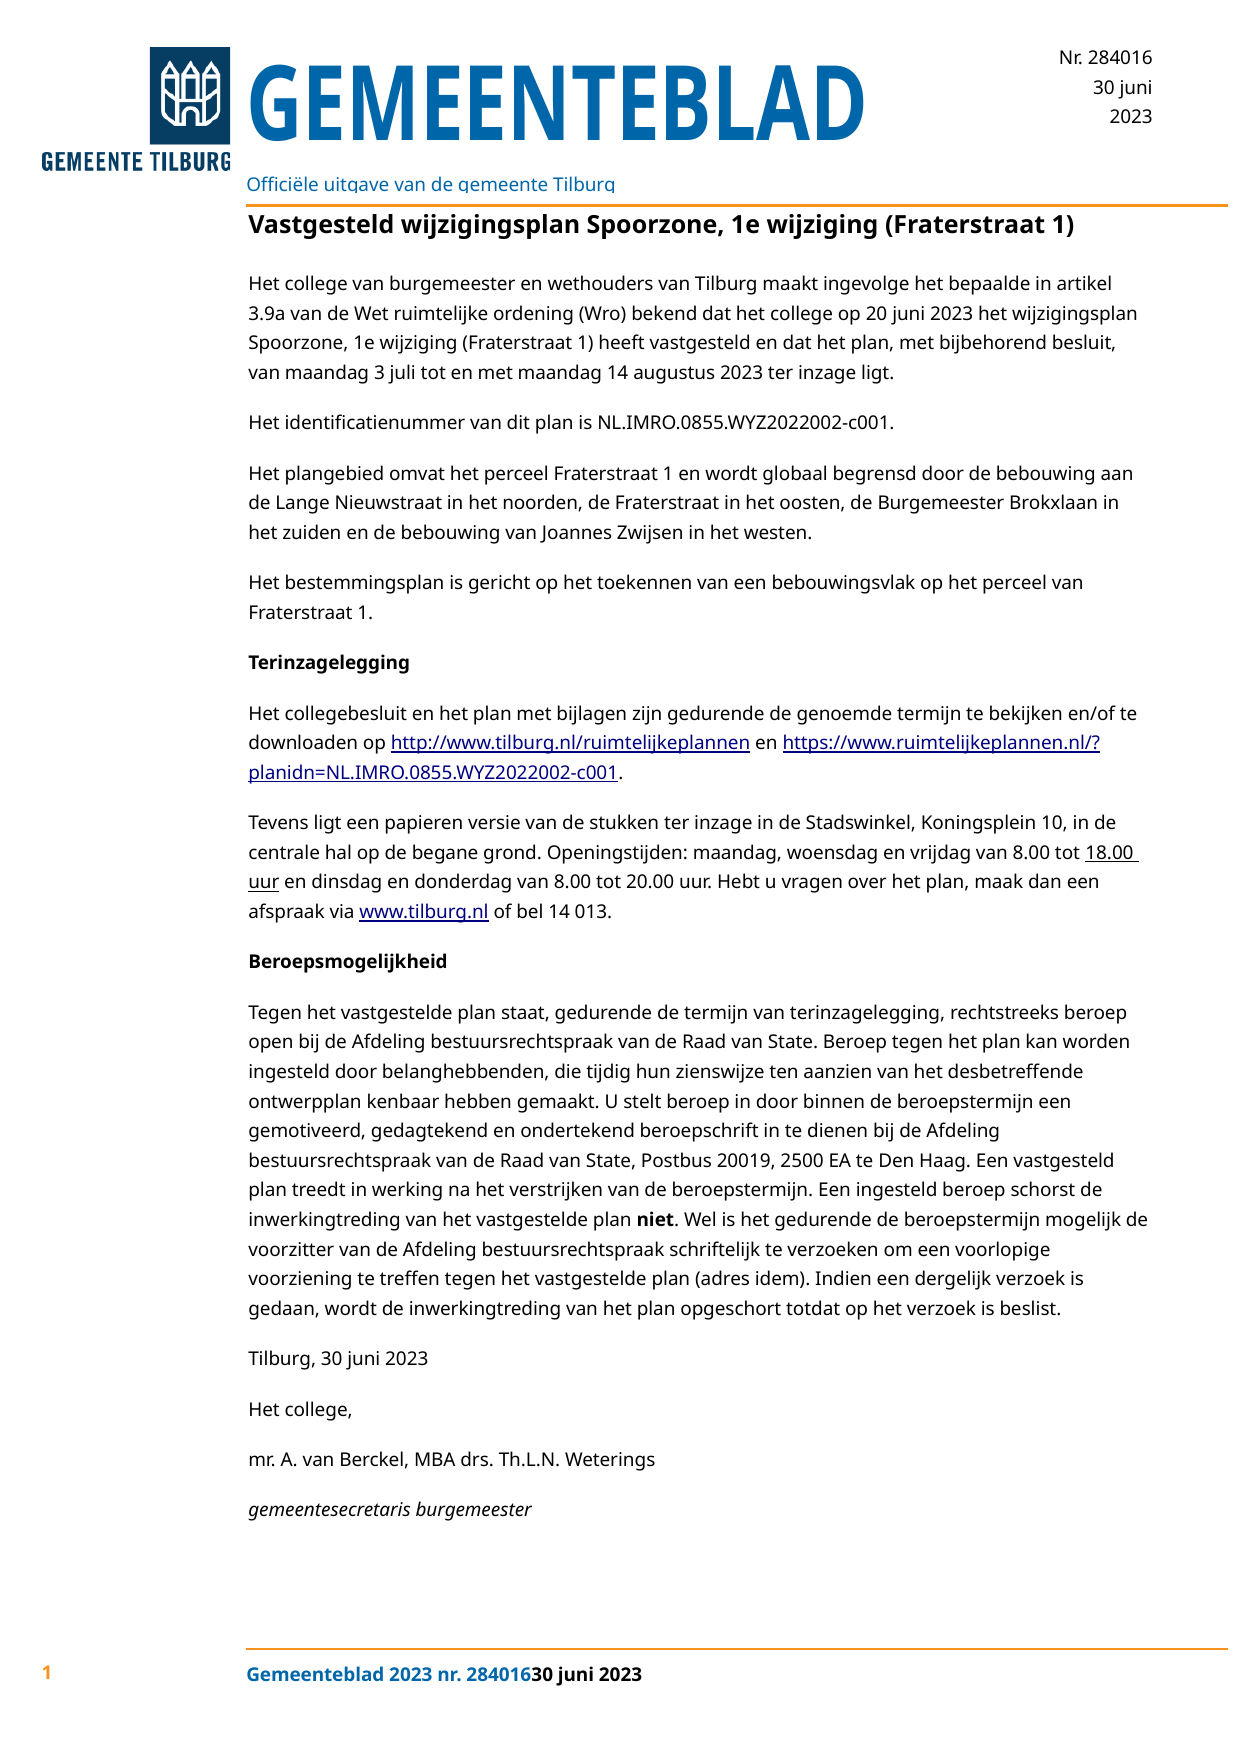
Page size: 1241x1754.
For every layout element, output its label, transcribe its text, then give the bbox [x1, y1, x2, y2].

text Het college van burgemeester en wethouders van Tilburg maakt ingevolge het bepaalde in artikel 3.9a van de Wet ruimtelijke ordening (Wro) bekend dat het college op 20 juni 2023 het wijzigingsplan Spoorzone, 1e wijziging (Fraterstraat 1) heeft vastgesteld en dat het plan, met bijbehorend besluit, van maandag 3 juli tot en met maandag 14 augustus 2023 ter inzage ligt. [248, 270, 1152, 385]
text Het bestemmingsplan is gericht op het toekennen van een bebouwingsvlak op het perceel van Fraterstraat 1. [248, 569, 1152, 625]
text Het identificatienummer van dit plan is NL.IMRO.0855.WYZ2022002-c001. [248, 409, 1152, 435]
text mr. A. van Berckel, MBA drs. Th.L.N. Weterings [248, 1446, 1152, 1472]
picture [41, 47, 231, 172]
text Tegen het vastgestelde plan staat, gedurende de termijn van terinzagelegging, rechtstreeks beroep open bij de Afdeling bestuursrechtspraak van de Raad van State. Beroep tegen het plan kan worden ingesteld door belanghebbenden, die tijdig hun zienswijze ten aanzien van het desbetreffende ontwerpplan kenbaar hebben gemaakt. U stelt beroep in door binnen de beroepstermijn een gemotiveerd, gedagtekend en ondertekend beroepschrift in te dienen bij de Afdeling bestuursrechtspraak van de Raad van State, Postbus 20019, 2500 EA te Den Haag. Een vastgesteld plan treedt in werking na het verstrijken van de beroepstermijn. Een ingesteld beroep schorst de inwerkingtreding van het vastgestelde plan niet. Wel is het gedurende de beroepstermijn mogelijk de voorzitter van de Afdeling bestuursrechtspraak schriftelijk te verzoeken om een voorlopige voorziening te treffen tegen het vastgestelde plan (adres idem). Indien een dergelijk verzoek is gedaan, wordt de inwerkingtreding van het plan opgeschort totdat op het verzoek is beslist. [248, 999, 1152, 1321]
text Het plangebied omvat het perceel Fraterstraat 1 en wordt globaal begrensd door de bebouwing aan de Lange Nieuwstraat in het noorden, de Fraterstraat in het oosten, de Burgemeester Brokxlaan in het zuiden en de bebouwing van Joannes Zwijsen in het westen. [248, 460, 1152, 545]
text Terinzagelegging [248, 649, 1152, 675]
text Het collegebesluit en het plan met bijlagen zijn gedurende de genoemde termijn te bekijken en/of te downloaden op http://www.tilburg.nl/ruimtelijkeplannen en https://www.ruimtelijkeplannen.nl/?planidn=NL.IMRO.0855.WYZ2022002-c001. [248, 700, 1152, 785]
text Vastgesteld wijzigingsplan Spoorzone, 1e wijziging (Fraterstraat 1) [248, 207, 1152, 241]
text Beroepsmogelijkheid [248, 949, 1152, 974]
text Tevens ligt een papieren versie van de stukken ter inzage in de Stadswinkel, Koningsplein 10, in de centrale hal op de begane grond. Openingstijden: maandag, woensdag en vrijdag van 8.00 tot 18.00 uur en dinsdag en donderdag van 8.00 tot 20.00 uur. Hebt u vragen over het plan, maak dan een afspraak via www.tilburg.nl of bel 14 013. [248, 809, 1152, 924]
text gemeentesecretaris burgemeester [248, 1497, 1152, 1522]
text Tilburg, 30 juni 2023 [248, 1345, 1152, 1371]
text Het college, [248, 1396, 1152, 1421]
